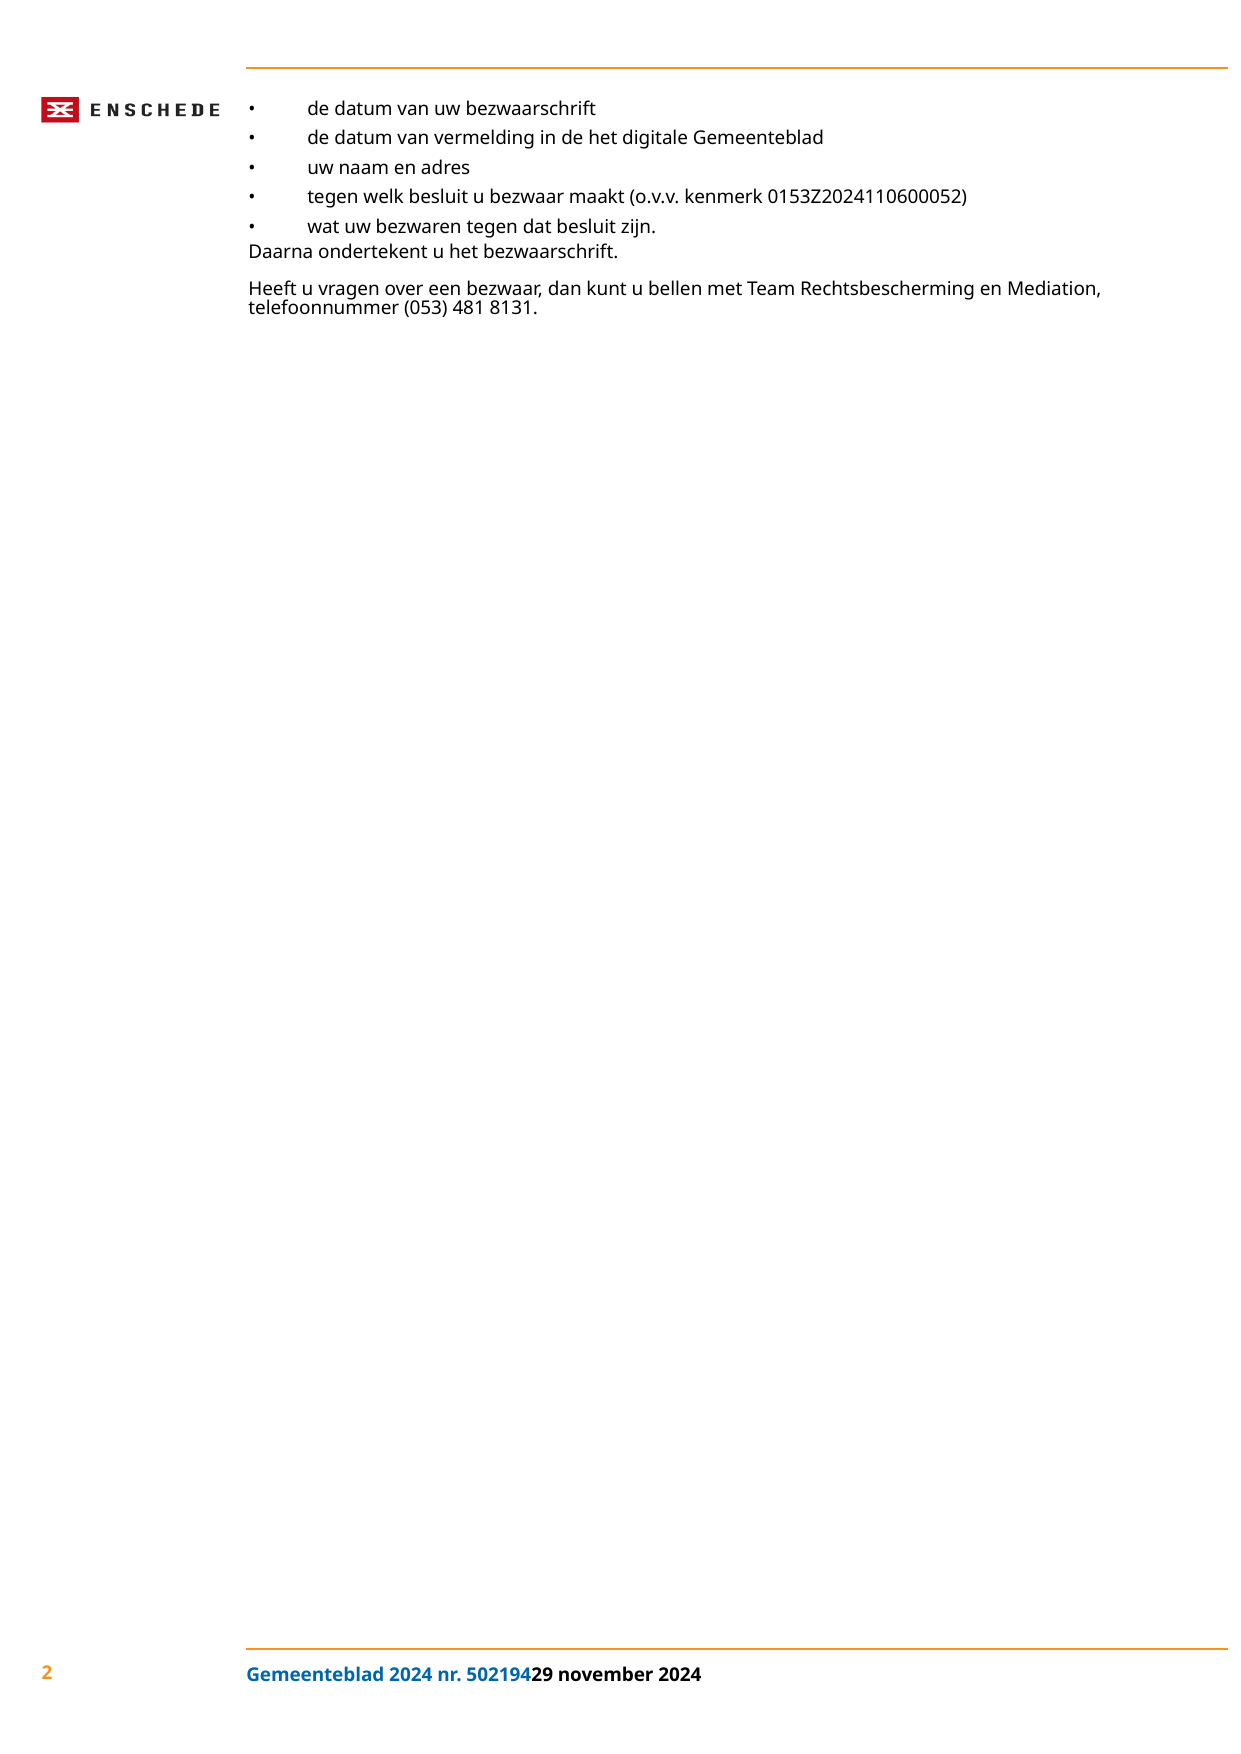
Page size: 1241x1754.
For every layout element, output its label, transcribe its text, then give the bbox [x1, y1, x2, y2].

list tegen welk besluit u bezwaar maakt (o.v.v. kenmerk 0153Z2024110600052) [248, 183, 1152, 209]
text Daarna ondertekent u het bezwaarschrift. [248, 243, 1152, 262]
text Heeft u vragen over een bezwaar, dan kunt u bellen met Team Rechtsbescherming en Mediation, telefoonnummer (053) 481 8131. [248, 280, 1152, 318]
picture [41, 47, 231, 172]
list uw naam en adres [248, 154, 1152, 180]
list de datum van uw bezwaarschrift [248, 95, 1152, 121]
list de datum van vermelding in de het digitale Gemeenteblad [248, 124, 1152, 150]
list wat uw bezwaren tegen dat besluit zijn. [248, 213, 1152, 239]
